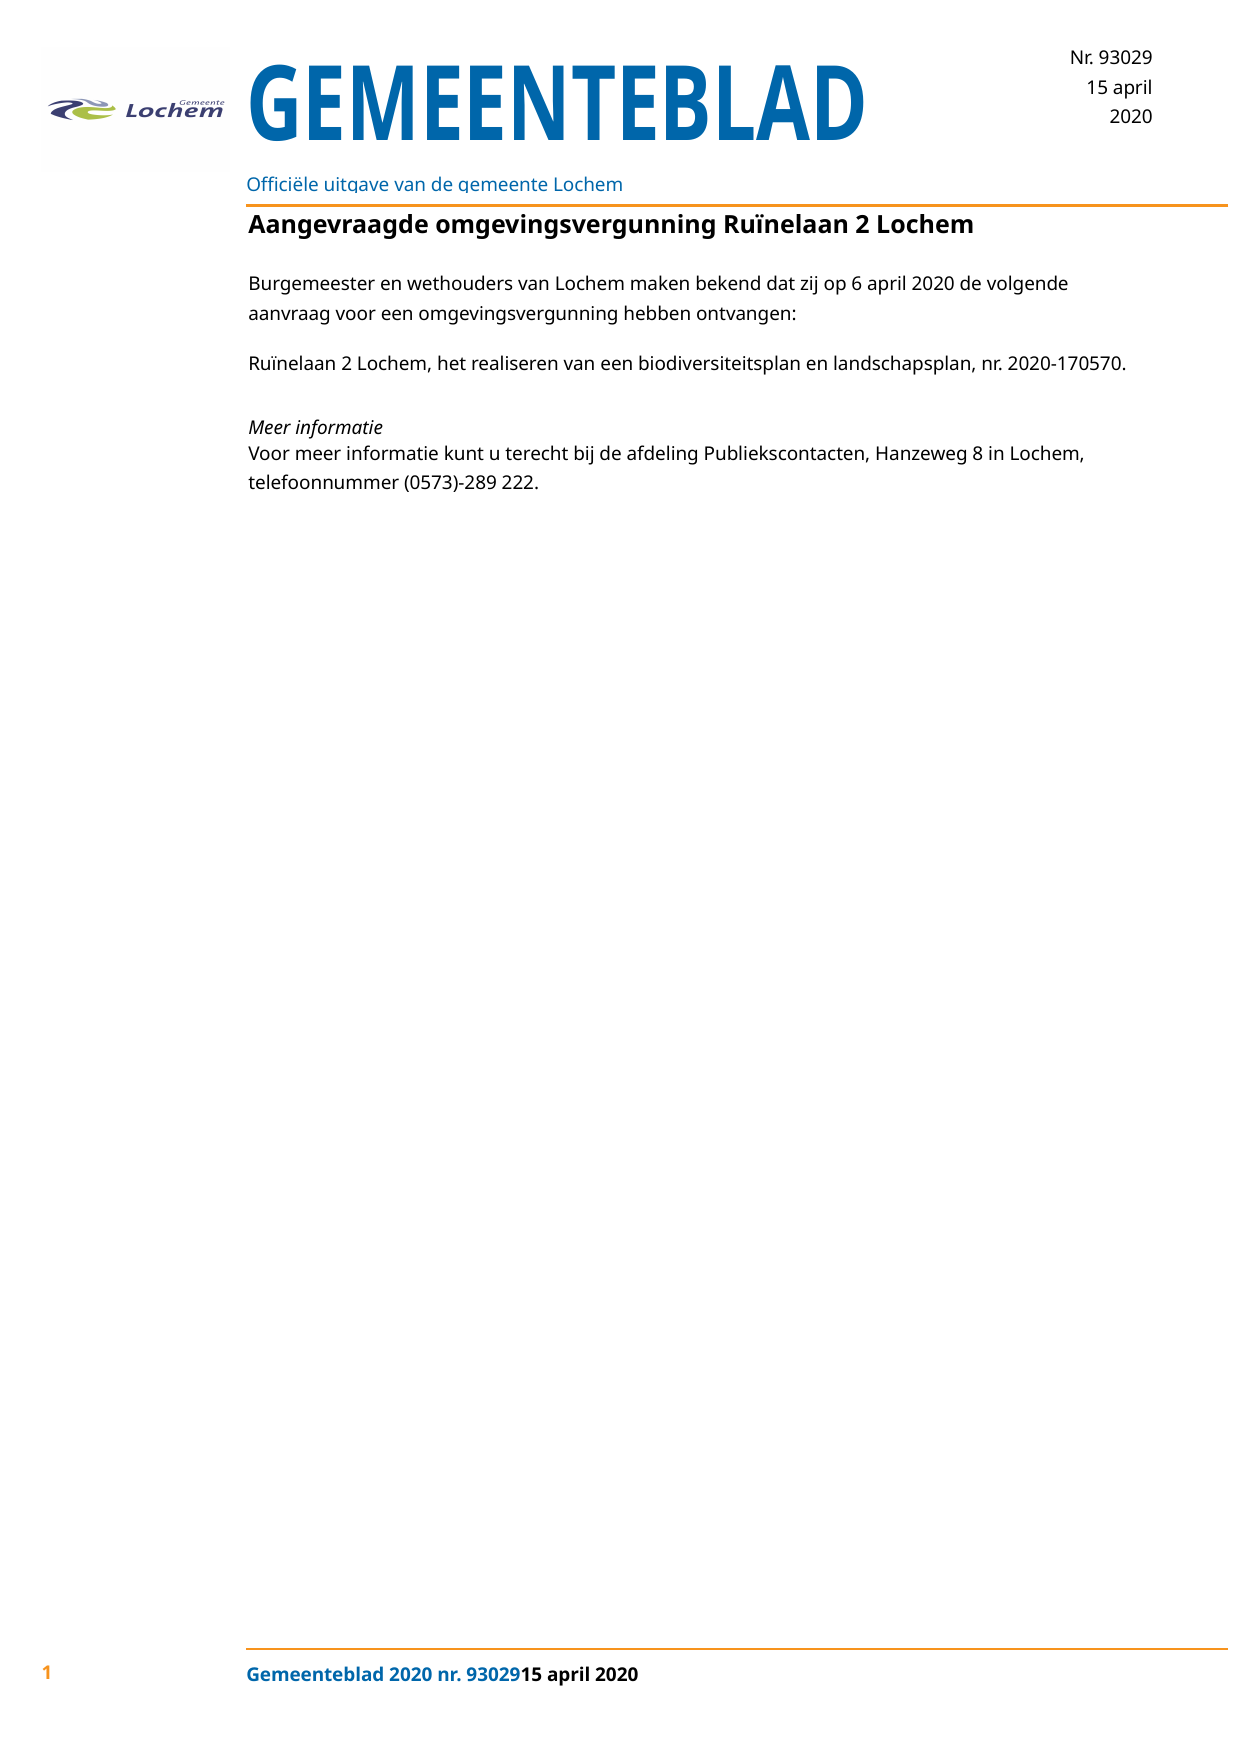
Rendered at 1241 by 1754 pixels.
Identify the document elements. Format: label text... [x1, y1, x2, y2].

text Aangevraagde omgevingsvergunning Ruïnelaan 2 Lochem [248, 207, 1152, 241]
text Voor meer informatie kunt u terecht bij de afdeling Publiekscontacten, Hanzeweg 8 in Lochem, telefoonnummer (0573)-289 222. [248, 440, 1152, 495]
text Ruïnelaan 2 Lochem, het realiseren van een biodiversiteitsplan en landschapsplan, nr. 2020-170570. [248, 350, 1152, 376]
picture [41, 47, 231, 172]
text Burgemeester en wethouders van Lochem maken bekend dat zij op 6 april 2020 de volgende aanvraag voor een omgevingsvergunning hebben ontvangen: [248, 270, 1152, 326]
text Meer informatie [248, 414, 1152, 440]
